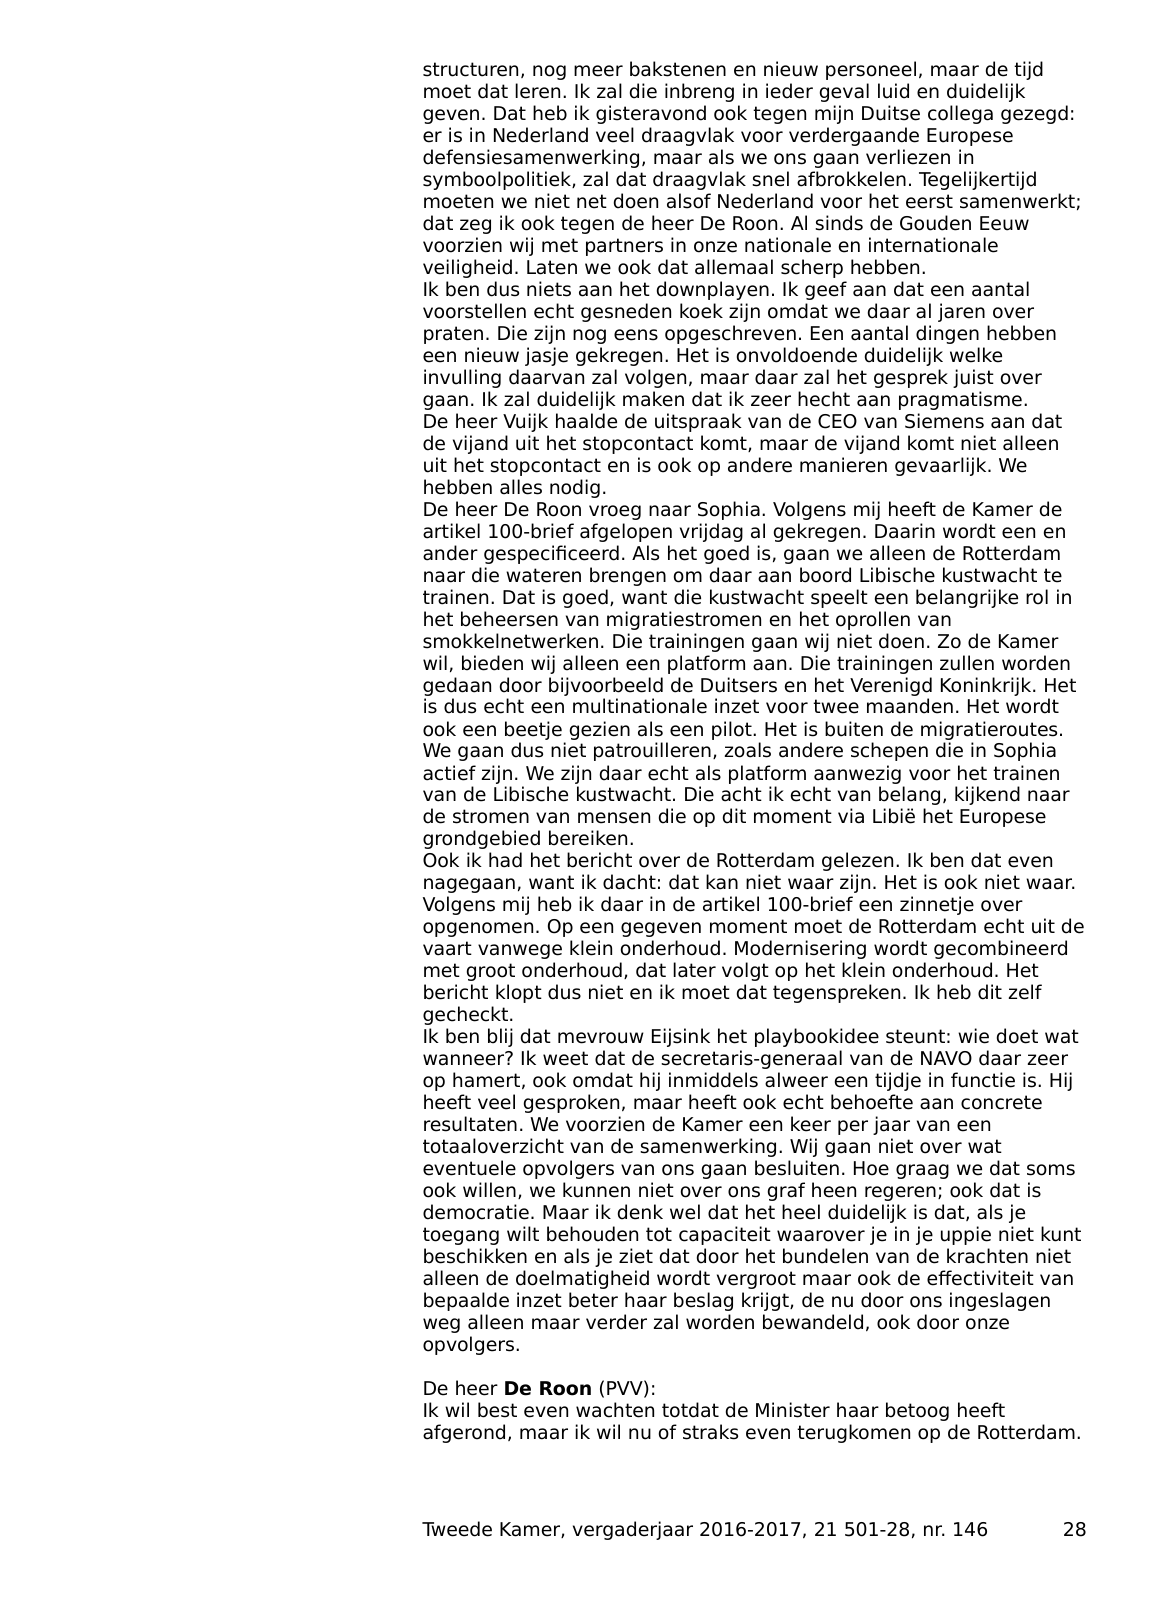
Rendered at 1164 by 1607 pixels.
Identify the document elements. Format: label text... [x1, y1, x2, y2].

text Ik wil best even wachten totdat de Minister haar betoog heeft afgerond, maar ik wil nu of straks even terugkomen op de Rotterdam. [422, 1400, 1087, 1444]
text De heer De Roon vroeg naar Sophia. Volgens mij heeft de Kamer de artikel 100-brief afgelopen vrijdag al gekregen. Daarin wordt een en ander gespecificeerd. Als het goed is, gaan we alleen de Rotterdam naar die wateren brengen om daar aan boord Libische kustwacht te trainen. Dat is goed, want die kustwacht speelt een belangrijke rol in het beheersen van migratiestromen en het oprollen van smokkelnetwerken. Die trainingen gaan wij niet doen. Zo de Kamer wil, bieden wij alleen een platform aan. Die trainingen zullen worden gedaan door bijvoorbeeld de Duitsers en het Verenigd Koninkrijk. Het is dus echt een multinationale inzet voor twee maanden. Het wordt ook een beetje gezien als een pilot. Het is buiten de migratieroutes. We gaan dus niet patrouilleren, zoals andere schepen die in Sophia actief zijn. We zijn daar echt als platform aanwezig voor het trainen van de Libische kustwacht. Die acht ik echt van belang, kijkend naar de stromen van mensen die op dit moment via Libië het Europese grondgebied bereiken. [422, 499, 1087, 850]
text structuren, nog meer bakstenen en nieuw personeel, maar de tijd moet dat leren. Ik zal die inbreng in ieder geval luid en duidelijk geven. Dat heb ik gisteravond ook tegen mijn Duitse collega gezegd: er is in Nederland veel draagvlak voor verdergaande Europese defensiesamenwerking, maar als we ons gaan verliezen in symboolpolitiek, zal dat draagvlak snel afbrokkelen. Tegelijkertijd moeten we niet net doen alsof Nederland voor het eerst samenwerkt; dat zeg ik ook tegen de heer De Roon. Al sinds de Gouden Eeuw voorzien wij met partners in onze nationale en internationale veiligheid. Laten we ook dat allemaal scherp hebben. [422, 59, 1087, 279]
text De heer De Roon (PVV): [422, 1378, 1087, 1400]
text Ook ik had het bericht over de Rotterdam gelezen. Ik ben dat even nagegaan, want ik dacht: dat kan niet waar zijn. Het is ook niet waar. Volgens mij heb ik daar in de artikel 100-brief een zinnetje over opgenomen. Op een gegeven moment moet de Rotterdam echt uit de vaart vanwege klein onderhoud. Modernisering wordt gecombineerd met groot onderhoud, dat later volgt op het klein onderhoud. Het bericht klopt dus niet en ik moet dat tegenspreken. Ik heb dit zelf gecheckt. [422, 850, 1087, 1026]
text De heer Vuijk haalde de uitspraak van de CEO van Siemens aan dat de vijand uit het stopcontact komt, maar de vijand komt niet alleen uit het stopcontact en is ook op andere manieren gevaarlijk. We hebben alles nodig. [422, 411, 1087, 499]
text Ik ben dus niets aan het downplayen. Ik geef aan dat een aantal voorstellen echt gesneden koek zijn omdat we daar al jaren over praten. Die zijn nog eens opgeschreven. Een aantal dingen hebben een nieuw jasje gekregen. Het is onvoldoende duidelijk welke invulling daarvan zal volgen, maar daar zal het gesprek juist over gaan. Ik zal duidelijk maken dat ik zeer hecht aan pragmatisme. [422, 279, 1087, 411]
text Ik ben blij dat mevrouw Eijsink het playbookidee steunt: wie doet wat wanneer? Ik weet dat de secretaris-generaal van de NAVO daar zeer op hamert, ook omdat hij inmiddels alweer een tijdje in functie is. Hij heeft veel gesproken, maar heeft ook echt behoefte aan concrete resultaten. We voorzien de Kamer een keer per jaar van een totaaloverzicht van de samenwerking. Wij gaan niet over wat eventuele opvolgers van ons gaan besluiten. Hoe graag we dat soms ook willen, we kunnen niet over ons graf heen regeren; ook dat is democratie. Maar ik denk wel dat het heel duidelijk is dat, als je toegang wilt behouden tot capaciteit waarover je in je uppie niet kunt beschikken en als je ziet dat door het bundelen van de krachten niet alleen de doelmatigheid wordt vergroot maar ook de effectiviteit van bepaalde inzet beter haar beslag krijgt, de nu door ons ingeslagen weg alleen maar verder zal worden bewandeld, ook door onze opvolgers. [422, 1026, 1087, 1356]
